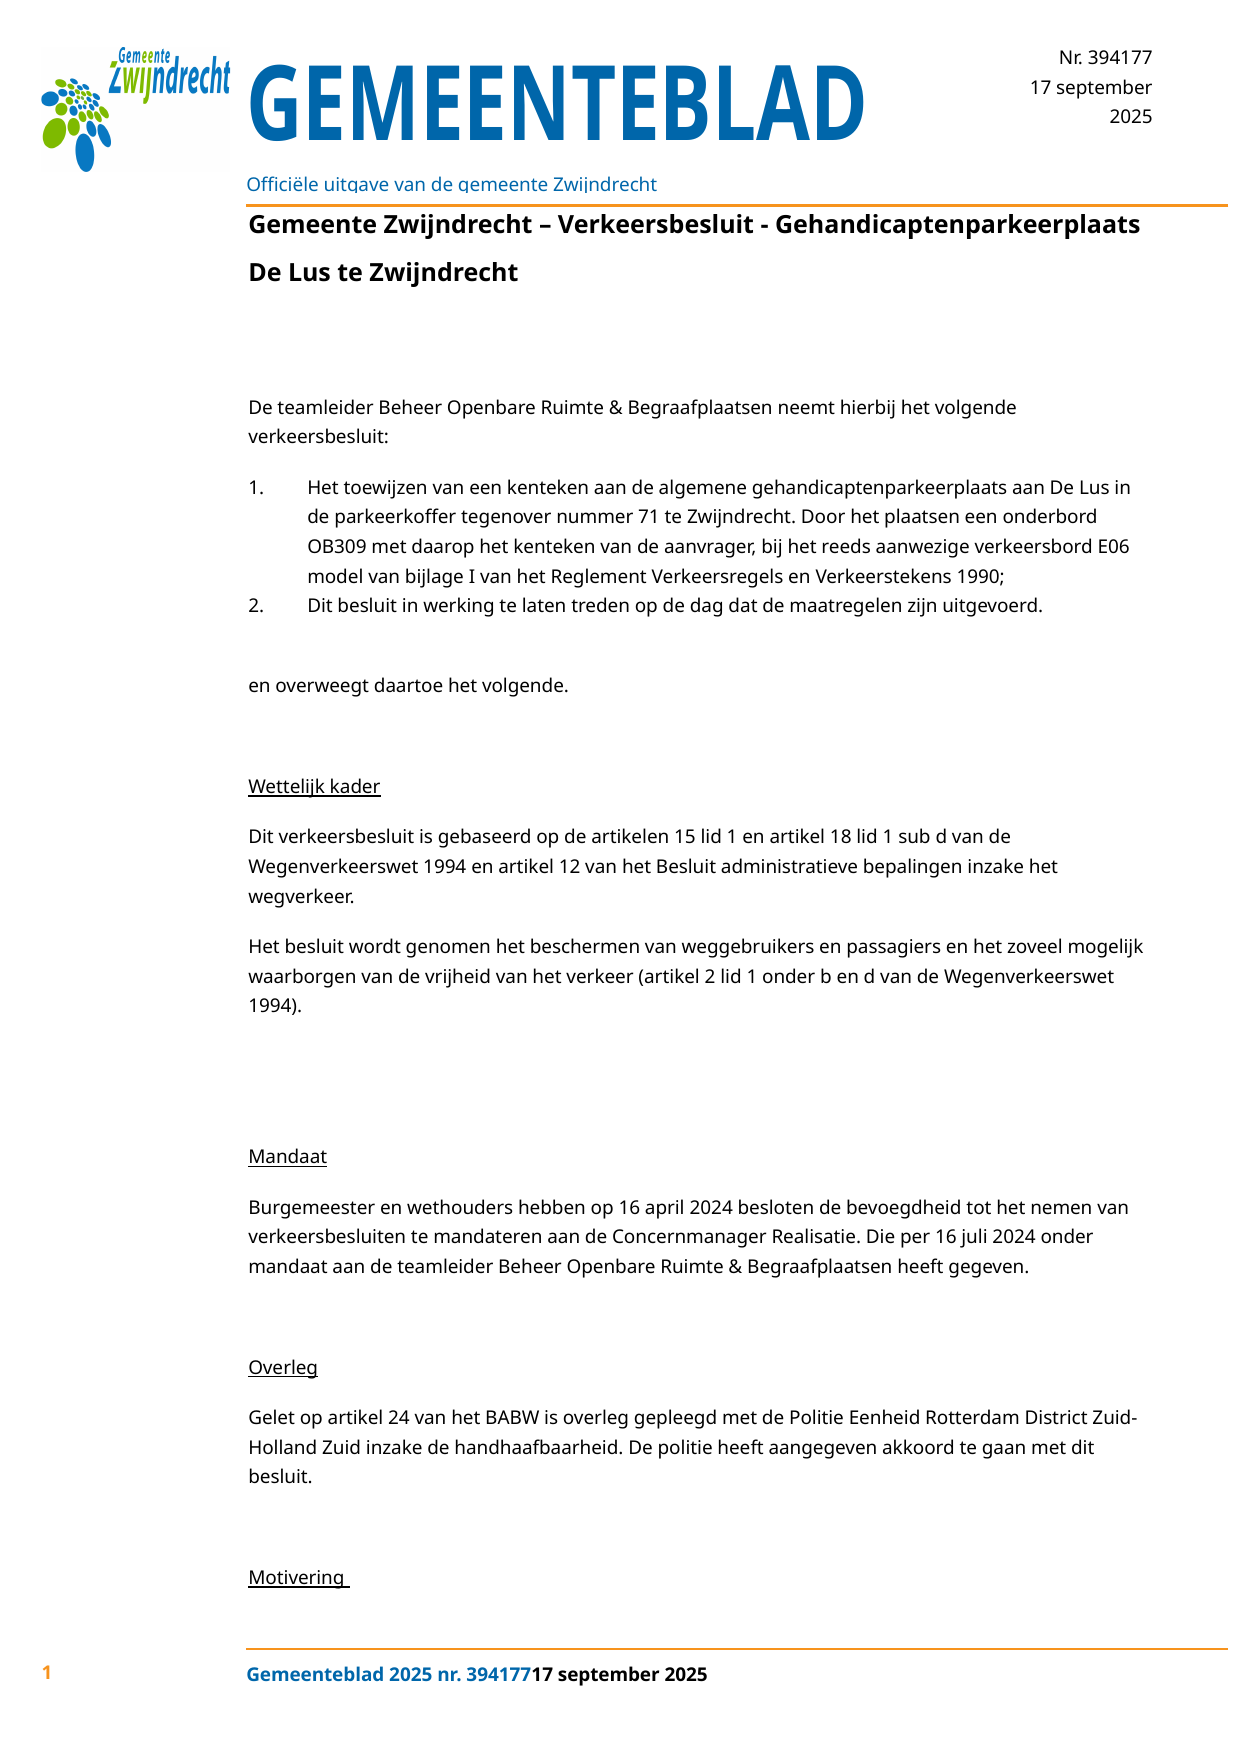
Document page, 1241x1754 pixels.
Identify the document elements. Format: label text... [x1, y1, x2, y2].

picture [41, 47, 231, 172]
text Het besluit wordt genomen het beschermen van weggebruikers en passagiers en het zoveel mogelijk waarborgen van de vrijheid van het verkeer (artikel 2 lid 1 onder b en d van de Wegenverkeerswet 1994). [248, 933, 1152, 1018]
text Motivering [248, 1564, 1152, 1590]
text Gelet op artikel 24 van het BABW is overleg gepleegd met de Politie Eenheid Rotterdam District Zuid-Holland Zuid inzake de handhaafbaarheid. De politie heeft aangegeven akkoord te gaan met dit besluit. [248, 1404, 1152, 1489]
text Burgemeester en wethouders hebben op 16 april 2024 besloten de bevoegdheid tot het nemen van verkeersbesluiten te mandateren aan de Concernmanager Realisatie. Die per 16 juli 2024 onder mandaat aan de teamleider Beheer Openbare Ruimte & Begraafplaatsen heeft gegeven. [248, 1194, 1152, 1279]
list Dit besluit in werking te laten treden op de dag dat de maatregelen zijn uitgevoerd. [248, 592, 1152, 618]
text en overweegt daartoe het volgende. [248, 672, 1152, 698]
text De teamleider Beheer Openbare Ruimte & Begraafplaatsen neemt hierbij het volgende verkeersbesluit: [248, 394, 1152, 449]
text Wettelijk kader [248, 773, 1152, 799]
list Het toewijzen van een kenteken aan de algemene gehandicaptenparkeerplaats aan De Lus in de parkeerkoffer tegenover nummer 71 te Zwijndrecht. Door het plaatsen een onderbord OB309 met daarop het kenteken van de aanvrager, bij het reeds aanwezige verkeersbord E06 model van bijlage I van het Reglement Verkeersregels en Verkeerstekens 1990; [248, 474, 1152, 588]
text Overleg [248, 1354, 1152, 1380]
text Gemeente Zwijndrecht – Verkeersbesluit - Gehandicaptenparkeerplaats De Lus te Zwijndrecht [248, 207, 1152, 288]
text Mandaat [248, 1144, 1152, 1169]
text Dit verkeersbesluit is gebaseerd op de artikelen 15 lid 1 en artikel 18 lid 1 sub d van de Wegenverkeerswet 1994 en artikel 12 van het Besluit administratieve bepalingen inzake het wegverkeer. [248, 824, 1152, 908]
